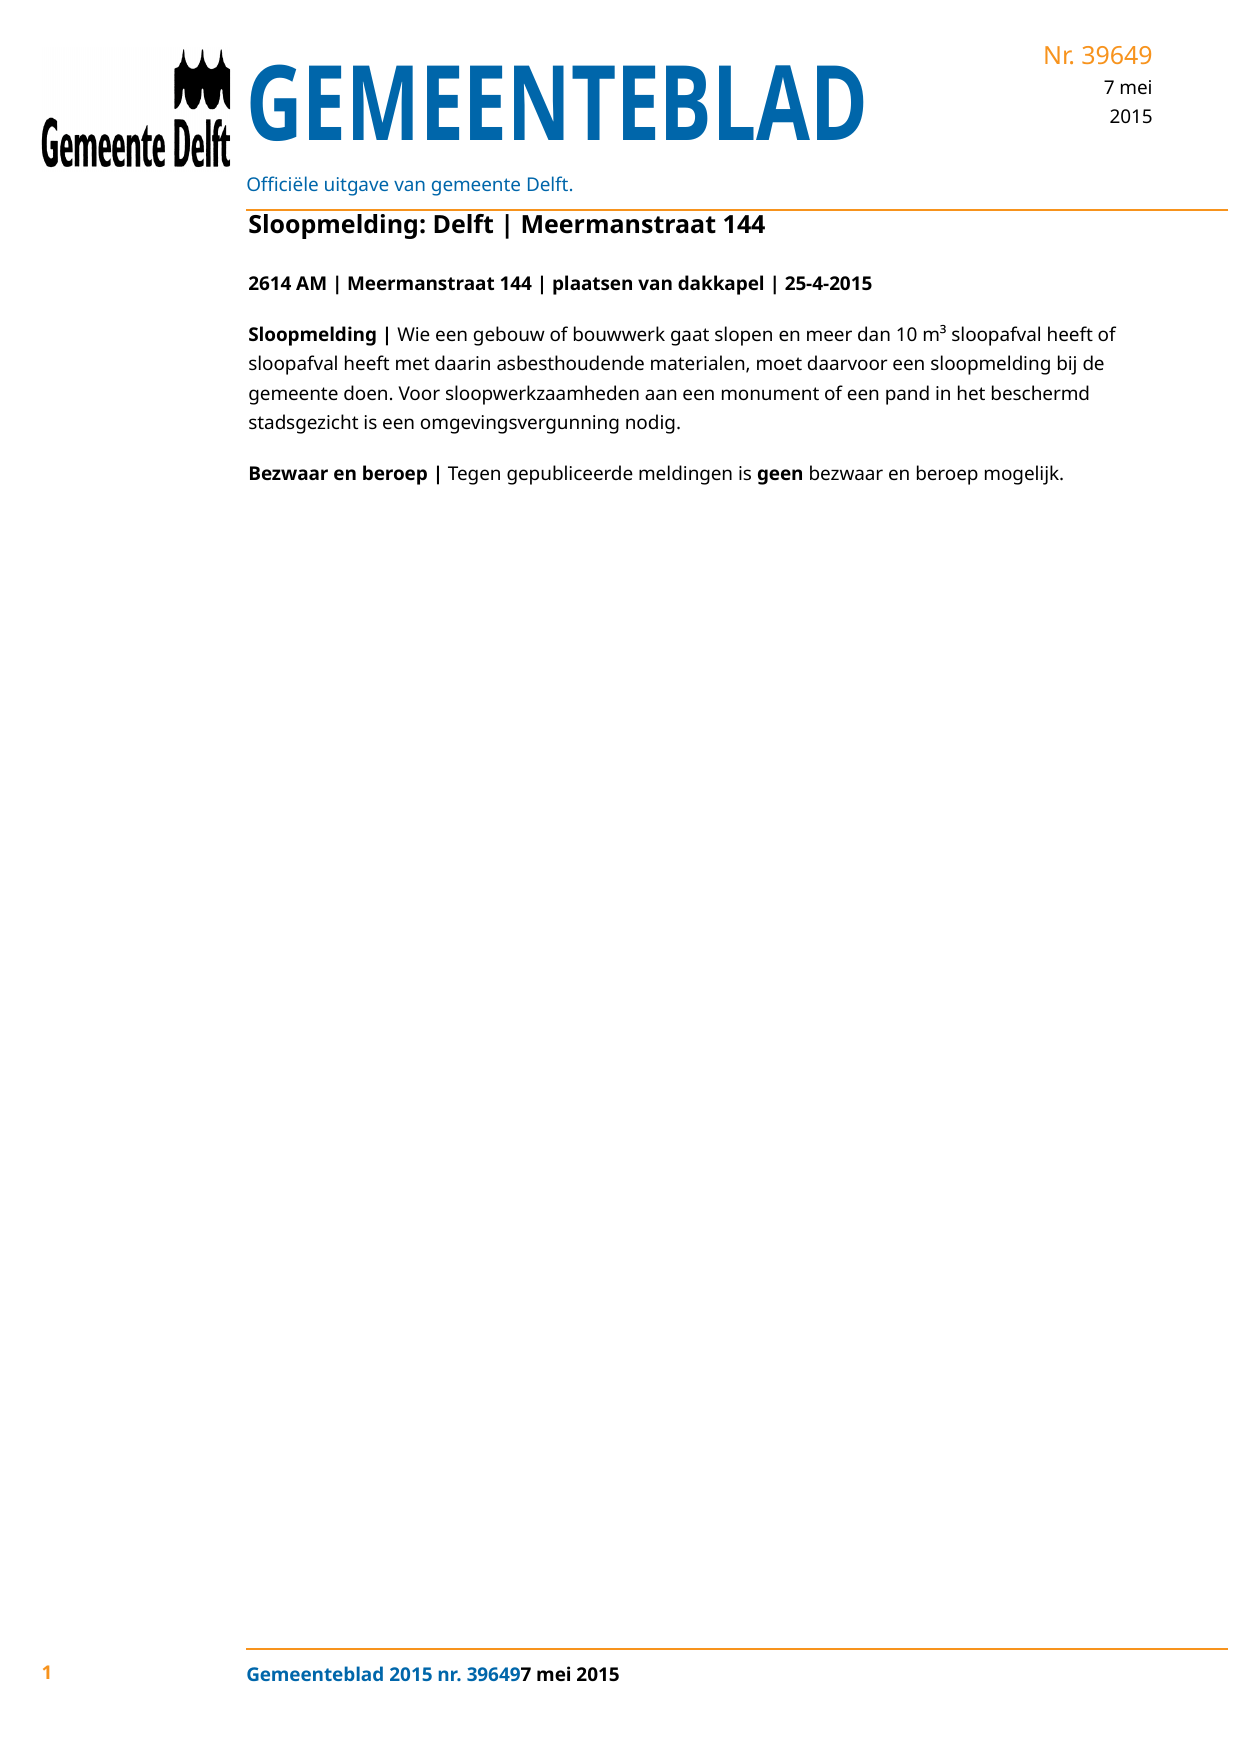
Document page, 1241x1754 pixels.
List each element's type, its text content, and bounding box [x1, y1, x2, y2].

picture [41, 47, 231, 172]
text Bezwaar en beroep | Tegen gepubliceerde meldingen is geen bezwaar en beroep mogelijk. [248, 460, 1152, 486]
text 2614 AM | Meermanstraat 144 | plaatsen van dakkapel | 25-4-2015 [248, 270, 1152, 296]
text Sloopmelding | Wie een gebouw of bouwwerk gaat slopen en meer dan 10 m³ sloopafval heeft of sloopafval heeft met daarin asbesthoudende materialen, moet daarvoor een sloopmelding bij de gemeente doen. Voor sloopwerkzaamheden aan een monument of een pand in het beschermd stadsgezicht is een omgevingsvergunning nodig. [248, 321, 1152, 435]
text Sloopmelding: Delft | Meermanstraat 144 [248, 211, 1152, 241]
